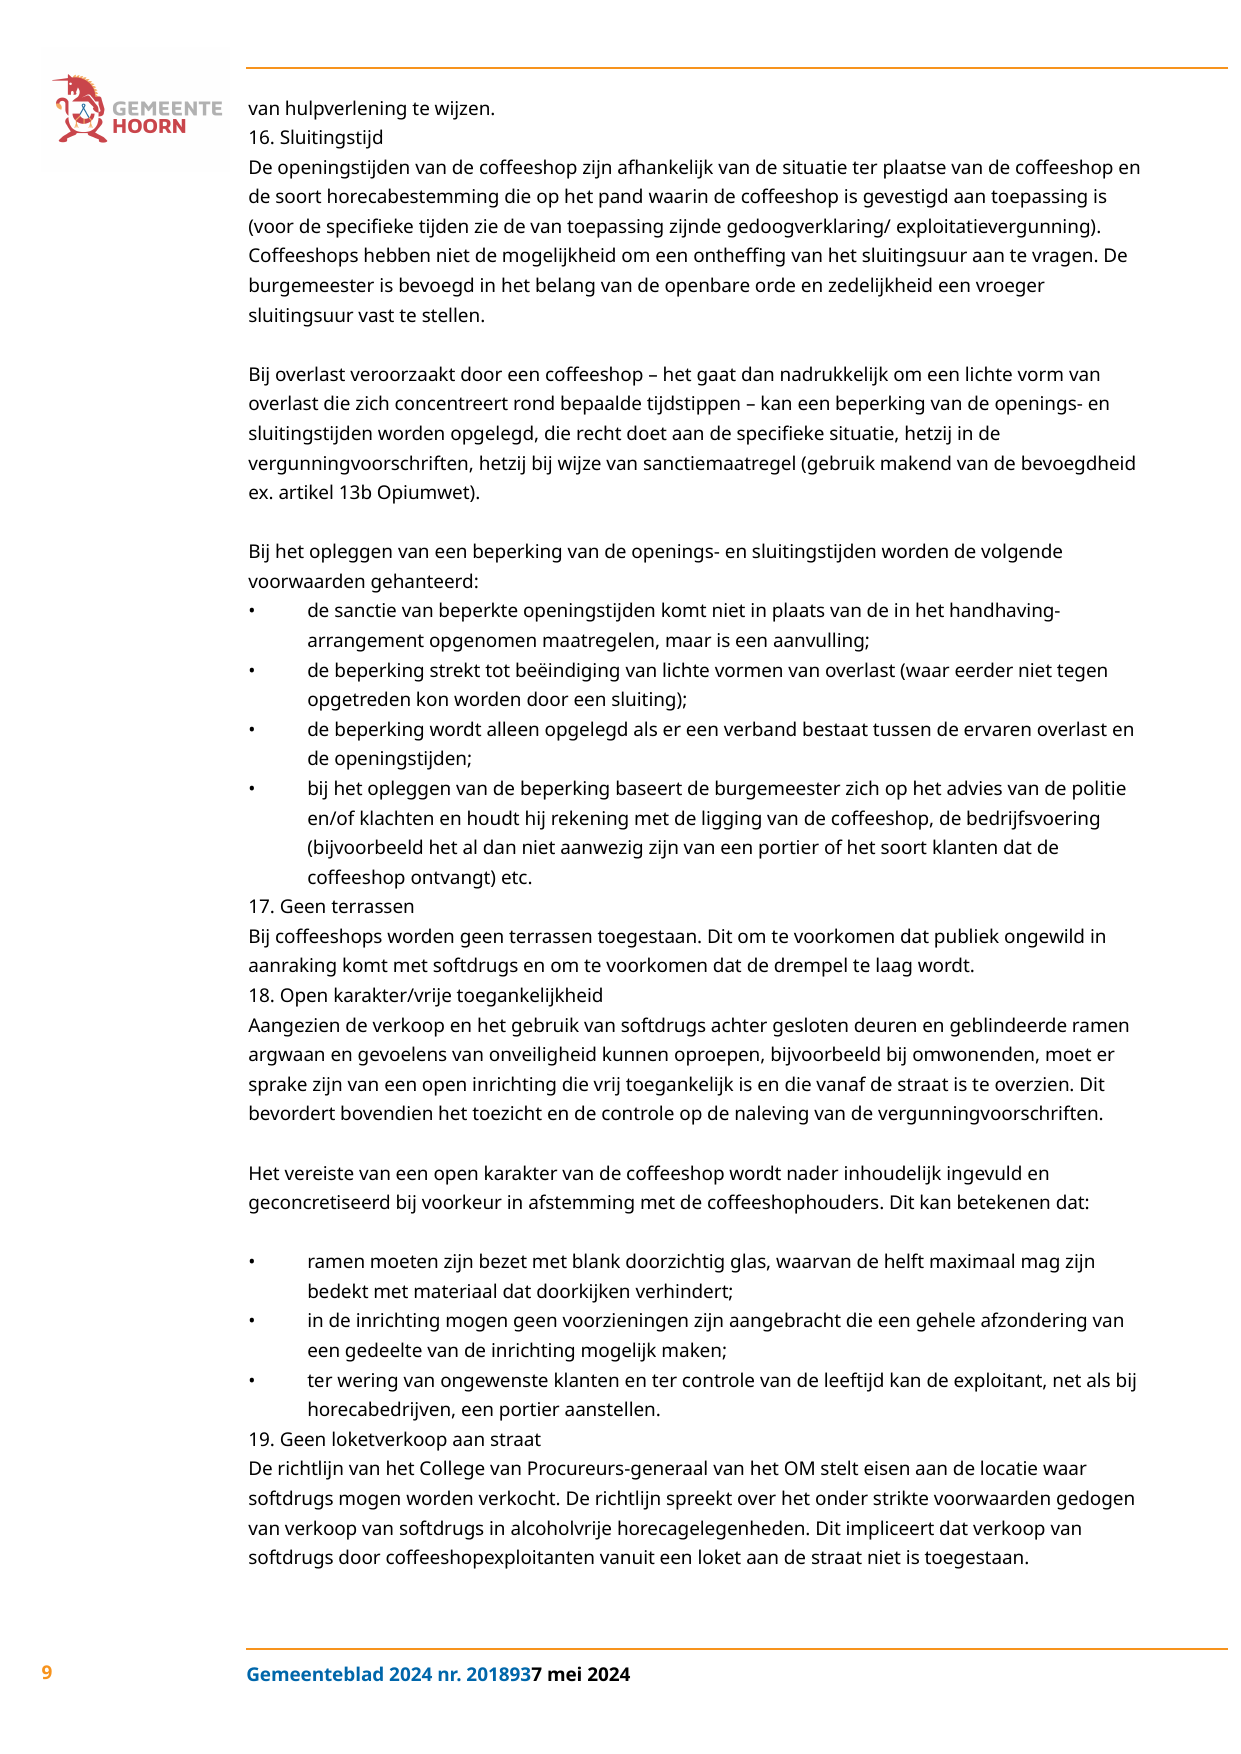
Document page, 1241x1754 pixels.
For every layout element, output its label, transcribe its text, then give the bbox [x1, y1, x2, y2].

list in de inrichting mogen geen voorzieningen zijn aangebracht die een gehele afzondering van een gedeelte van de inrichting mogelijk maken; [248, 1308, 1152, 1363]
list de sanctie van beperkte openingstijden komt niet in plaats van de in het handhaving-arrangement opgenomen maatregelen, maar is een aanvulling; [248, 598, 1152, 653]
list ramen moeten zijn bezet met blank doorzichtig glas, waarvan de helft maximaal mag zijn bedekt met materiaal dat doorkijken verhindert; [248, 1248, 1152, 1304]
text Het vereiste van een open karakter van de coffeeshop wordt nader inhoudelijk ingevuld en geconcretiseerd bij voorkeur in afstemming met de coffeeshophouders. Dit kan betekenen dat: [248, 1160, 1152, 1215]
text Aangezien de verkoop en het gebruik van softdrugs achter gesloten deuren en geblindeerde ramen argwaan en gevoelens van onveiligheid kunnen oproepen, bijvoorbeeld bij omwonenden, moet er sprake zijn van een open inrichting die vrij toegankelijk is en die vanaf de straat is te overzien. Dit bevordert bovendien het toezicht en de controle op de naleving van de vergunningvoorschriften. [248, 1012, 1152, 1126]
text De richtlijn van het College van Procureurs-generaal van het OM stelt eisen aan de locatie waar softdrugs mogen worden verkocht. De richtlijn spreekt over het onder strikte voorwaarden gedogen van verkoop van softdrugs in alcoholvrije horecagelegenheden. Dit impliceert dat verkoop van softdrugs door coffeeshopexploitanten vanuit een loket aan de straat niet is toegestaan. [248, 1456, 1152, 1570]
text van hulpverlening te wijzen. [248, 95, 1152, 121]
text De openingstijden van de coffeeshop zijn afhankelijk van de situatie ter plaatse van de coffeeshop en de soort horecabestemming die op het pand waarin de coffeeshop is gevestigd aan toepassing is (voor de specifieke tijden zie de van toepassing zijnde gedoogverklaring/ exploitatievergunning). Coffeeshops hebben niet de mogelijkheid om een ontheffing van het sluitingsuur aan te vragen. De burgemeester is bevoegd in het belang van de openbare orde en zedelijkheid een vroeger sluitingsuur vast te stellen. [248, 154, 1152, 328]
text Bij overlast veroorzaakt door een coffeeshop – het gaat dan nadrukkelijk om een lichte vorm van overlast die zich concentreert rond bepaalde tijdstippen – kan een beperking van de openings- en sluitingstijden worden opgelegd, die recht doet aan de specifieke situatie, hetzij in de vergunningvoorschriften, hetzij bij wijze van sanctiemaatregel (gebruik makend van de bevoegdheid ex. artikel 13b Opiumwet). [248, 361, 1152, 505]
picture [41, 47, 231, 172]
list ter wering van ongewenste klanten en ter controle van de leeftijd kan de exploitant, net als bij horecabedrijven, een portier aanstellen. [248, 1367, 1152, 1422]
list de beperking strekt tot beëindiging van lichte vormen van overlast (waar eerder niet tegen opgetreden kon worden door een sluiting); [248, 657, 1152, 712]
list bij het opleggen van de beperking baseert de burgemeester zich op het advies van de politie en/of klachten en houdt hij rekening met de ligging van de coffeeshop, de bedrijfsvoering (bijvoorbeeld het al dan niet aanwezig zijn van een portier of het soort klanten dat de coffeeshop ontvangt) etc. [248, 775, 1152, 890]
text 16. Sluitingstijd [248, 124, 1152, 150]
text Bij coffeeshops worden geen terrassen toegestaan. Dit om te voorkomen dat publiek ongewild in aanraking komt met softdrugs en om te voorkomen dat de drempel te laag wordt. [248, 923, 1152, 978]
text 19. Geen loketverkoop aan straat [248, 1426, 1152, 1452]
list de beperking wordt alleen opgelegd als er een verband bestaat tussen de ervaren overlast en de openingstijden; [248, 716, 1152, 771]
text Bij het opleggen van een beperking van de openings- en sluitingstijden worden de volgende voorwaarden gehanteerd: [248, 538, 1152, 594]
text 17. Geen terrassen [248, 893, 1152, 919]
text 18. Open karakter/vrije toegankelijkheid [248, 982, 1152, 1008]
